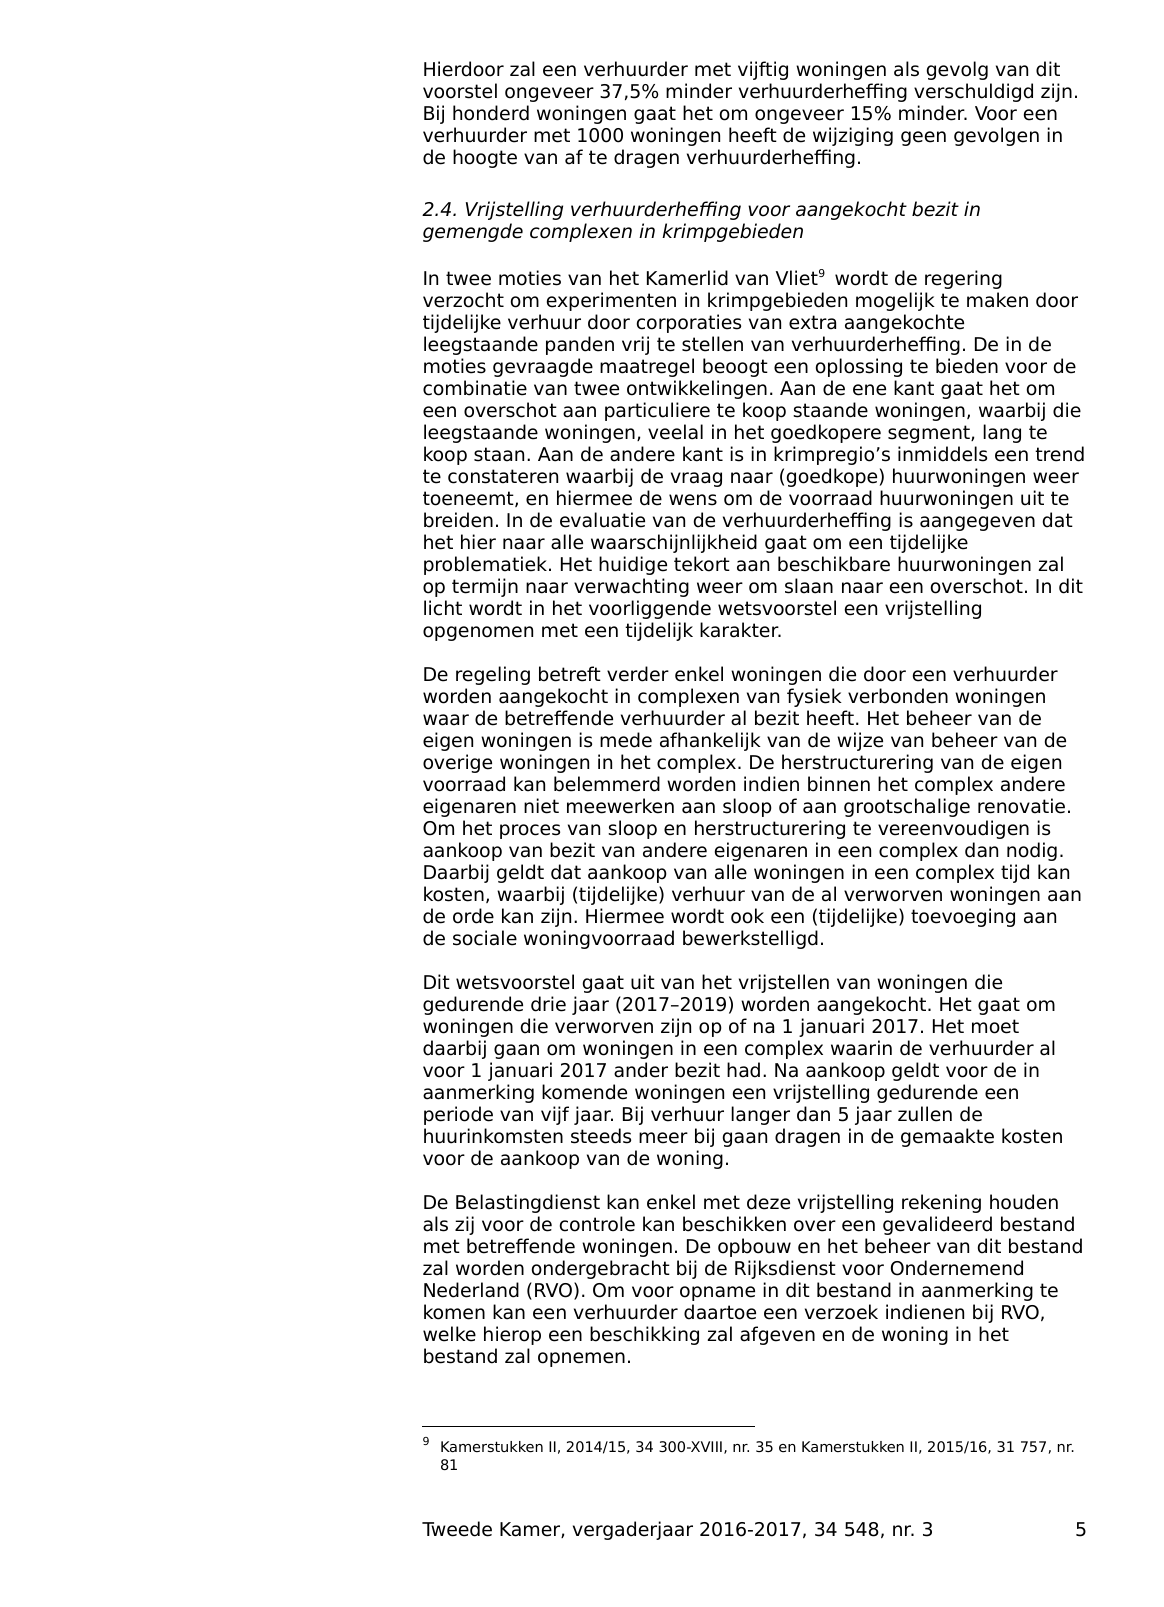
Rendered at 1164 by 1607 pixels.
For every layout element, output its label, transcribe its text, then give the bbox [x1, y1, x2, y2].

subtitle 2.4. Vrijstelling verhuurderheffing voor aangekocht bezit in gemengde complexen in krimpgebieden [422, 199, 1087, 243]
text De regeling betreft verder enkel woningen die door een verhuurder worden aangekocht in complexen van fysiek verbonden woningen waar de betreffende verhuurder al bezit heeft. Het beheer van de eigen woningen is mede afhankelijk van de wijze van beheer van de overige woningen in het complex. De herstructurering van de eigen voorraad kan belemmerd worden indien binnen het complex andere eigenaren niet meewerken aan sloop of aan grootschalige renovatie. Om het proces van sloop en herstructurering te vereenvoudigen is aankoop van bezit van andere eigenaren in een complex dan nodig. Daarbij geldt dat aankoop van alle woningen in een complex tijd kan kosten, waarbij (tijdelijke) verhuur van de al verworven woningen aan de orde kan zijn. Hiermee wordt ook een (tijdelijke) toevoeging aan de sociale woningvoorraad bewerkstelligd. [422, 664, 1087, 949]
text Dit wetsvoorstel gaat uit van het vrijstellen van woningen die gedurende drie jaar (2017–2019) worden aangekocht. Het gaat om woningen die verworven zijn op of na 1 januari 2017. Het moet daarbij gaan om woningen in een complex waarin de verhuurder al voor 1 januari 2017 ander bezit had. Na aankoop geldt voor de in aanmerking komende woningen een vrijstelling gedurende een periode van vijf jaar. Bij verhuur langer dan 5 jaar zullen de huurinkomsten steeds meer bij gaan dragen in de gemaakte kosten voor de aankoop van de woning. [422, 972, 1087, 1169]
text Hierdoor zal een verhuurder met vijftig woningen als gevolg van dit voorstel ongeveer 37,5% minder verhuurderheffing verschuldigd zijn. Bij honderd woningen gaat het om ongeveer 15% minder. Voor een verhuurder met 1000 woningen heeft de wijziging geen gevolgen in de hoogte van af te dragen verhuurderheffing. [422, 59, 1087, 169]
text De Belastingdienst kan enkel met deze vrijstelling rekening houden als zij voor de controle kan beschikken over een gevalideerd bestand met betreffende woningen. De opbouw en het beheer van dit bestand zal worden ondergebracht bij de Rijksdienst voor Ondernemend Nederland (RVO). Om voor opname in dit bestand in aanmerking te komen kan een verhuurder daartoe een verzoek indienen bij RVO, welke hierop een beschikking zal afgeven en de woning in het bestand zal opnemen. [422, 1192, 1087, 1367]
text Kamerstukken II, 2014/15, 34 300-XVIII, nr. 35 en Kamerstukken II, 2015/16, 31 757, nr. 81 [422, 1435, 1087, 1474]
text In twee moties van het Kamerlid van Vliet wordt de regering verzocht om experimenten in krimpgebieden mogelijk te maken door tijdelijke verhuur door corporaties van extra aangekochte leegstaande panden vrij te stellen van verhuurderheffing. De in de moties gevraagde maatregel beoogt een oplossing te bieden voor de combinatie van twee ontwikkelingen. Aan de ene kant gaat het om een overschot aan particuliere te koop staande woningen, waarbij die leegstaande woningen, veelal in het goedkopere segment, lang te koop staan. Aan de andere kant is in krimpregio’s inmiddels een trend te constateren waarbij de vraag naar (goedkope) huurwoningen weer toeneemt, en hiermee de wens om de voorraad huurwoningen uit te breiden. In de evaluatie van de verhuurderheffing is aangegeven dat het hier naar alle waarschijnlijkheid gaat om een tijdelijke problematiek. Het huidige tekort aan beschikbare huurwoningen zal op termijn naar verwachting weer om slaan naar een overschot. In dit licht wordt in het voorliggende wetsvoorstel een vrijstelling opgenomen met een tijdelijk karakter. [422, 268, 1087, 642]
